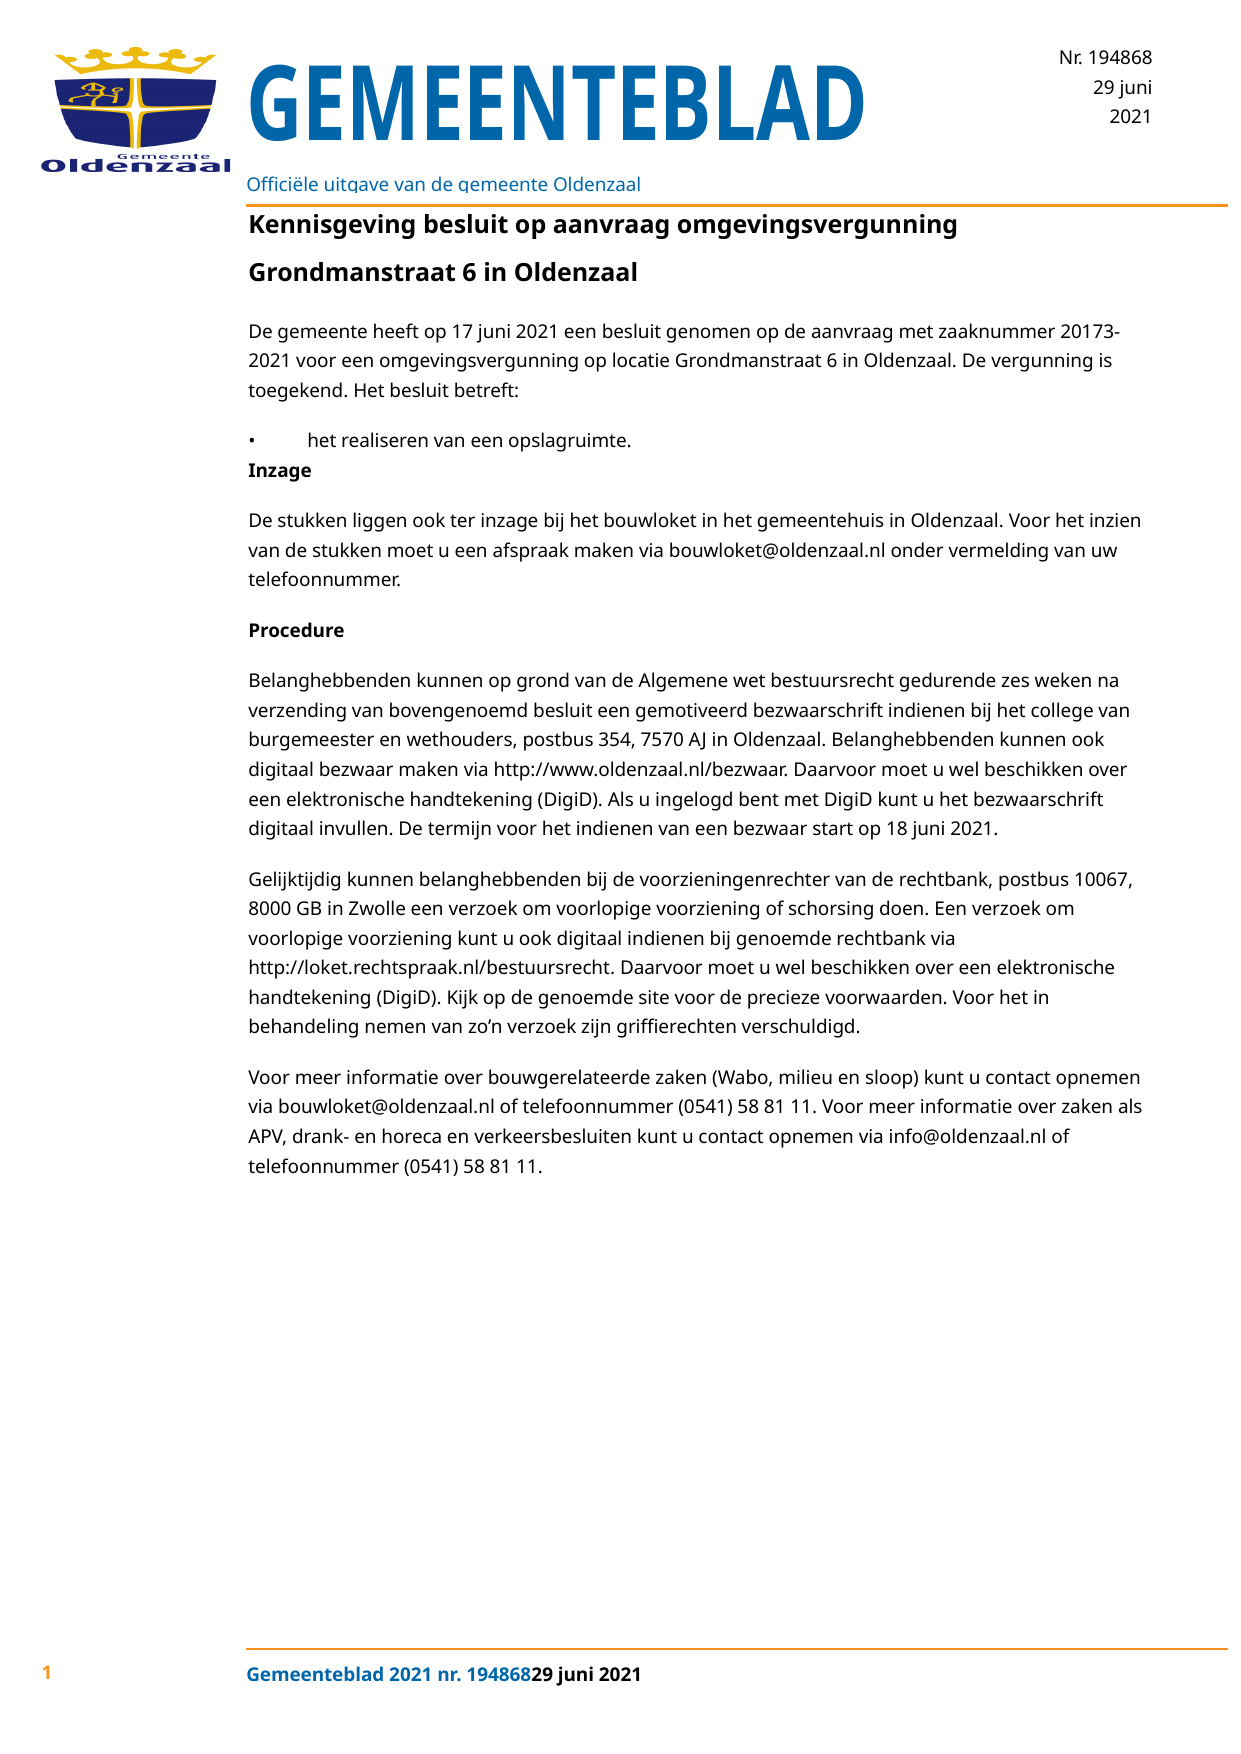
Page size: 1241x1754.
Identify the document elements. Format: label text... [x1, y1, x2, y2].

picture [41, 47, 231, 172]
list het realiseren van een opslagruimte. [248, 427, 1152, 453]
text Voor meer informatie over bouwgerelateerde zaken (Wabo, milieu en sloop) kunt u contact opnemen via bouwloket@oldenzaal.nl of telefoonnummer (0541) 58 81 11. Voor meer informatie over zaken als APV, drank- en horeca en verkeersbesluiten kunt u contact opnemen via info@oldenzaal.nl of telefoonnummer (0541) 58 81 11. [248, 1064, 1152, 1179]
text Inzage [248, 457, 1152, 483]
text Gelijktijdig kunnen belanghebbenden bij de voorzieningenrechter van de rechtbank, postbus 10067, 8000 GB in Zwolle een verzoek om voorlopige voorziening of schorsing doen. Een verzoek om voorlopige voorziening kunt u ook digitaal indienen bij genoemde rechtbank via http://loket.rechtspraak.nl/bestuursrecht. Daarvoor moet u wel beschikken over een elektronische handtekening (DigiD). Kijk op de genoemde site voor de precieze voorwaarden. Voor het in behandeling nemen van zo’n verzoek zijn griffierechten verschuldigd. [248, 866, 1152, 1039]
text Kennisgeving besluit op aanvraag omgevingsvergunning Grondmanstraat 6 in Oldenzaal [248, 207, 1152, 288]
text Belanghebbenden kunnen op grond van de Algemene wet bestuursrecht gedurende zes weken na verzending van bovengenoemd besluit een gemotiveerd bezwaarschrift indienen bij het college van burgemeester en wethouders, postbus 354, 7570 AJ in Oldenzaal. Belanghebbenden kunnen ook digitaal bezwaar maken via http://www.oldenzaal.nl/bezwaar. Daarvoor moet u wel beschikken over een elektronische handtekening (DigiD). Als u ingelogd bent met DigiD kunt u het bezwaarschrift digitaal invullen. De termijn voor het indienen van een bezwaar start op 18 juni 2021. [248, 667, 1152, 841]
text De stukken liggen ook ter inzage bij het bouwloket in het gemeentehuis in Oldenzaal. Voor het inzien van de stukken moet u een afspraak maken via bouwloket@oldenzaal.nl onder vermelding van uw telefoonnummer. [248, 507, 1152, 592]
text Procedure [248, 617, 1152, 643]
text De gemeente heeft op 17 juni 2021 een besluit genomen op de aanvraag met zaaknummer 20173-2021 voor een omgevingsvergunning op locatie Grondmanstraat 6 in Oldenzaal. De vergunning is toegekend. Het besluit betreft: [248, 318, 1152, 403]
